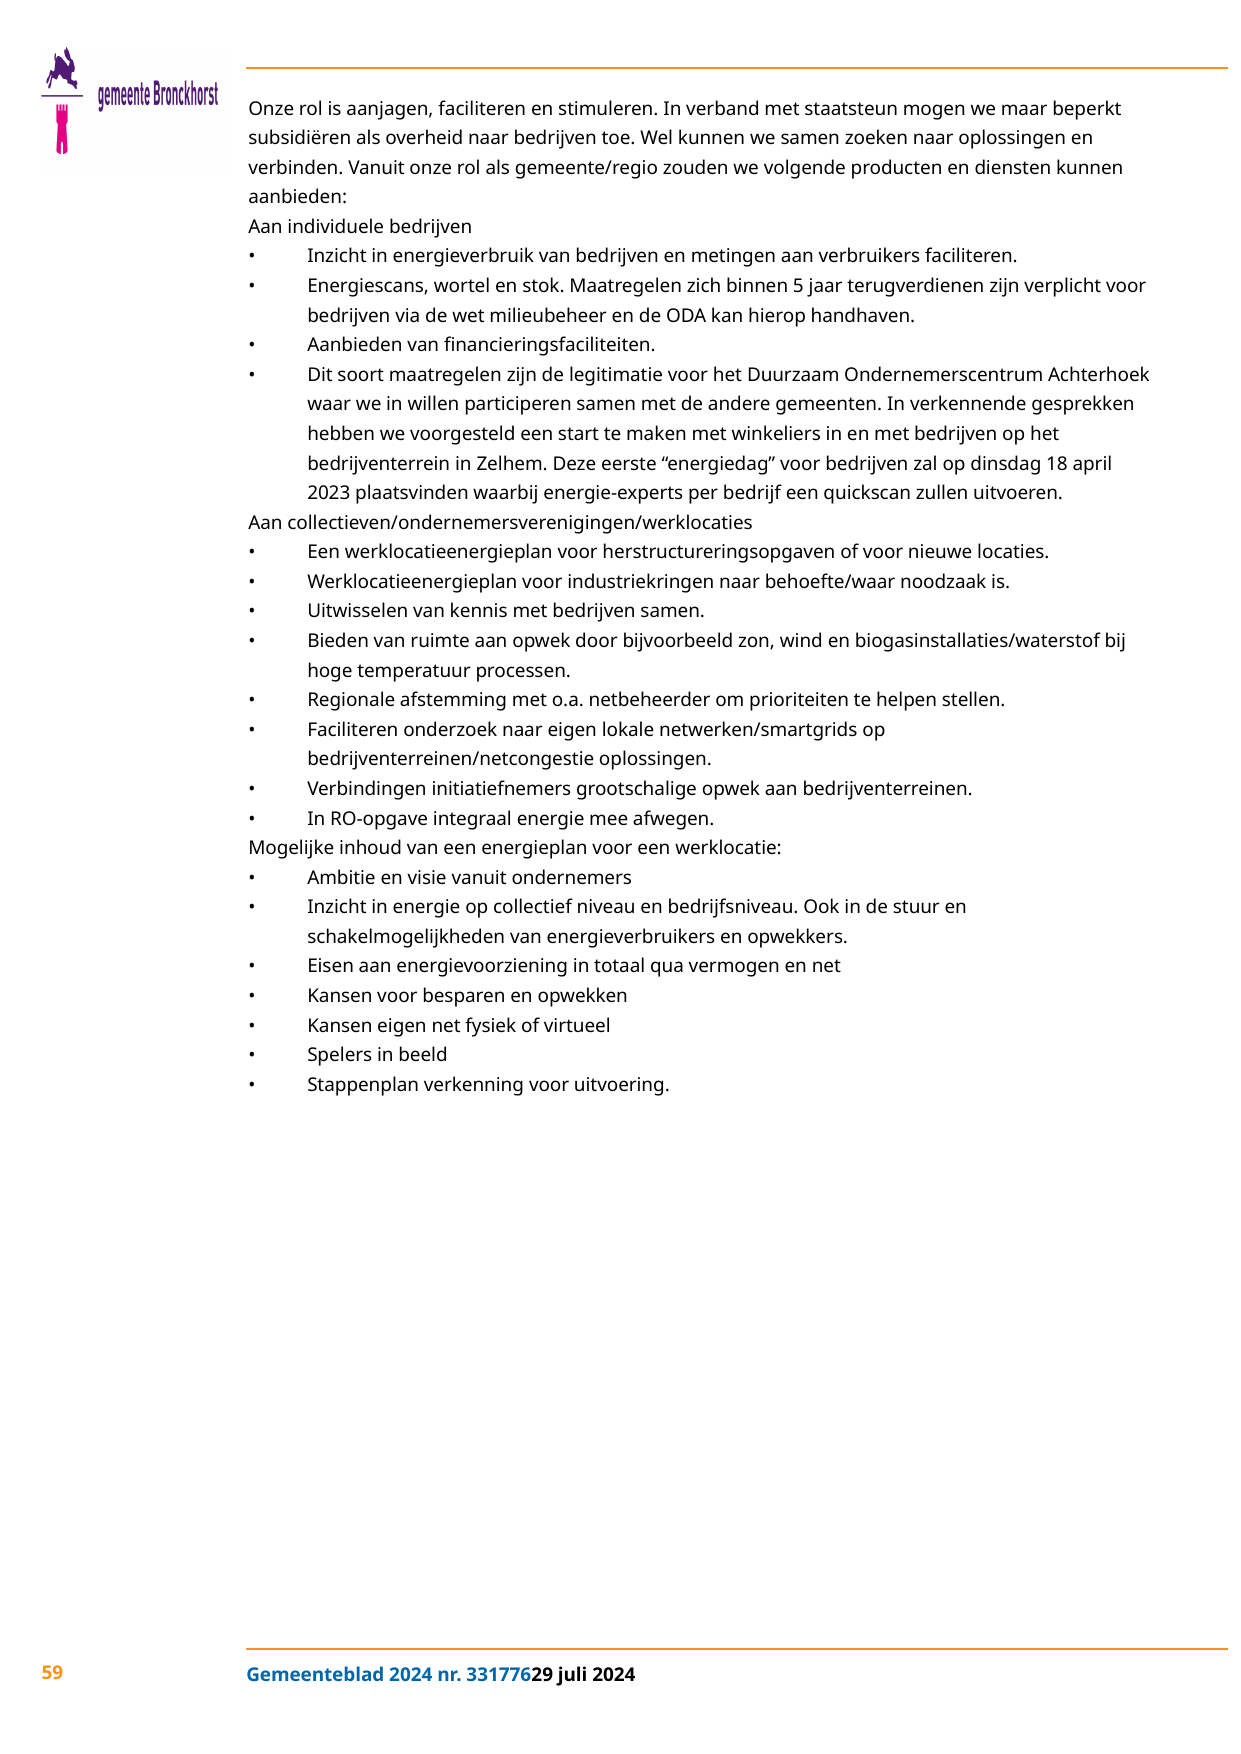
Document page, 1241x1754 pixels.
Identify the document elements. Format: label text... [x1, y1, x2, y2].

picture [41, 47, 231, 172]
list Werklocatieenergieplan voor industriekringen naar behoefte/waar noodzaak is. [248, 568, 1152, 594]
list Inzicht in energieverbruik van bedrijven en metingen aan verbruikers faciliteren. [248, 243, 1152, 268]
list Kansen voor besparen en opwekken [248, 982, 1152, 1008]
list Inzicht in energie op collectief niveau en bedrijfsniveau. Ook in de stuur en schakelmogelijkheden van energieverbruikers en opwekkers. [248, 893, 1152, 949]
list Faciliteren onderzoek naar eigen lokale netwerken/smartgrids op bedrijventerreinen/netcongestie oplossingen. [248, 716, 1152, 771]
text Onze rol is aanjagen, faciliteren en stimuleren. In verband met staatsteun mogen we maar beperkt subsidiëren als overheid naar bedrijven toe. Wel kunnen we samen zoeken naar oplossingen en verbinden. Vanuit onze rol als gemeente/regio zouden we volgende producten en diensten kunnen aanbieden: [248, 95, 1152, 209]
list Kansen eigen net fysiek of virtueel [248, 1012, 1152, 1038]
list Eisen aan energievoorziening in totaal qua vermogen en net [248, 953, 1152, 978]
list Aanbieden van financieringsfaciliteiten. [248, 331, 1152, 357]
list Verbindingen initiatiefnemers grootschalige opwek aan bedrijventerreinen. [248, 775, 1152, 801]
list Ambitie en visie vanuit ondernemers [248, 864, 1152, 890]
list Energiescans, wortel en stok. Maatregelen zich binnen 5 jaar terugverdienen zijn verplicht voor bedrijven via de wet milieubeheer en de ODA kan hierop handhaven. [248, 272, 1152, 328]
list Stappenplan verkenning voor uitvoering. [248, 1071, 1152, 1097]
list Bieden van ruimte aan opwek door bijvoorbeeld zon, wind en biogasinstallaties/waterstof bij hoge temperatuur processen. [248, 627, 1152, 683]
text Mogelijke inhoud van een energieplan voor een werklocatie: [248, 834, 1152, 860]
list Uitwisselen van kennis met bedrijven samen. [248, 598, 1152, 623]
list In RO-opgave integraal energie mee afwegen. [248, 805, 1152, 831]
list Spelers in beeld [248, 1041, 1152, 1067]
list Een werklocatieenergieplan voor herstructureringsopgaven of voor nieuwe locaties. [248, 538, 1152, 564]
text Aan collectieven/ondernemersverenigingen/werklocaties [248, 509, 1152, 535]
list Dit soort maatregelen zijn de legitimatie voor het Duurzaam Ondernemerscentrum Achterhoek waar we in willen participeren samen met de andere gemeenten. In verkennende gesprekken hebben we voorgesteld een start te maken met winkeliers in en met bedrijven op het bedrijventerrein in Zelhem. Deze eerste “energiedag” voor bedrijven zal op dinsdag 18 april 2023 plaatsvinden waarbij energie-experts per bedrijf een quickscan zullen uitvoeren. [248, 361, 1152, 505]
text Aan individuele bedrijven [248, 213, 1152, 239]
list Regionale afstemming met o.a. netbeheerder om prioriteiten te helpen stellen. [248, 686, 1152, 712]
